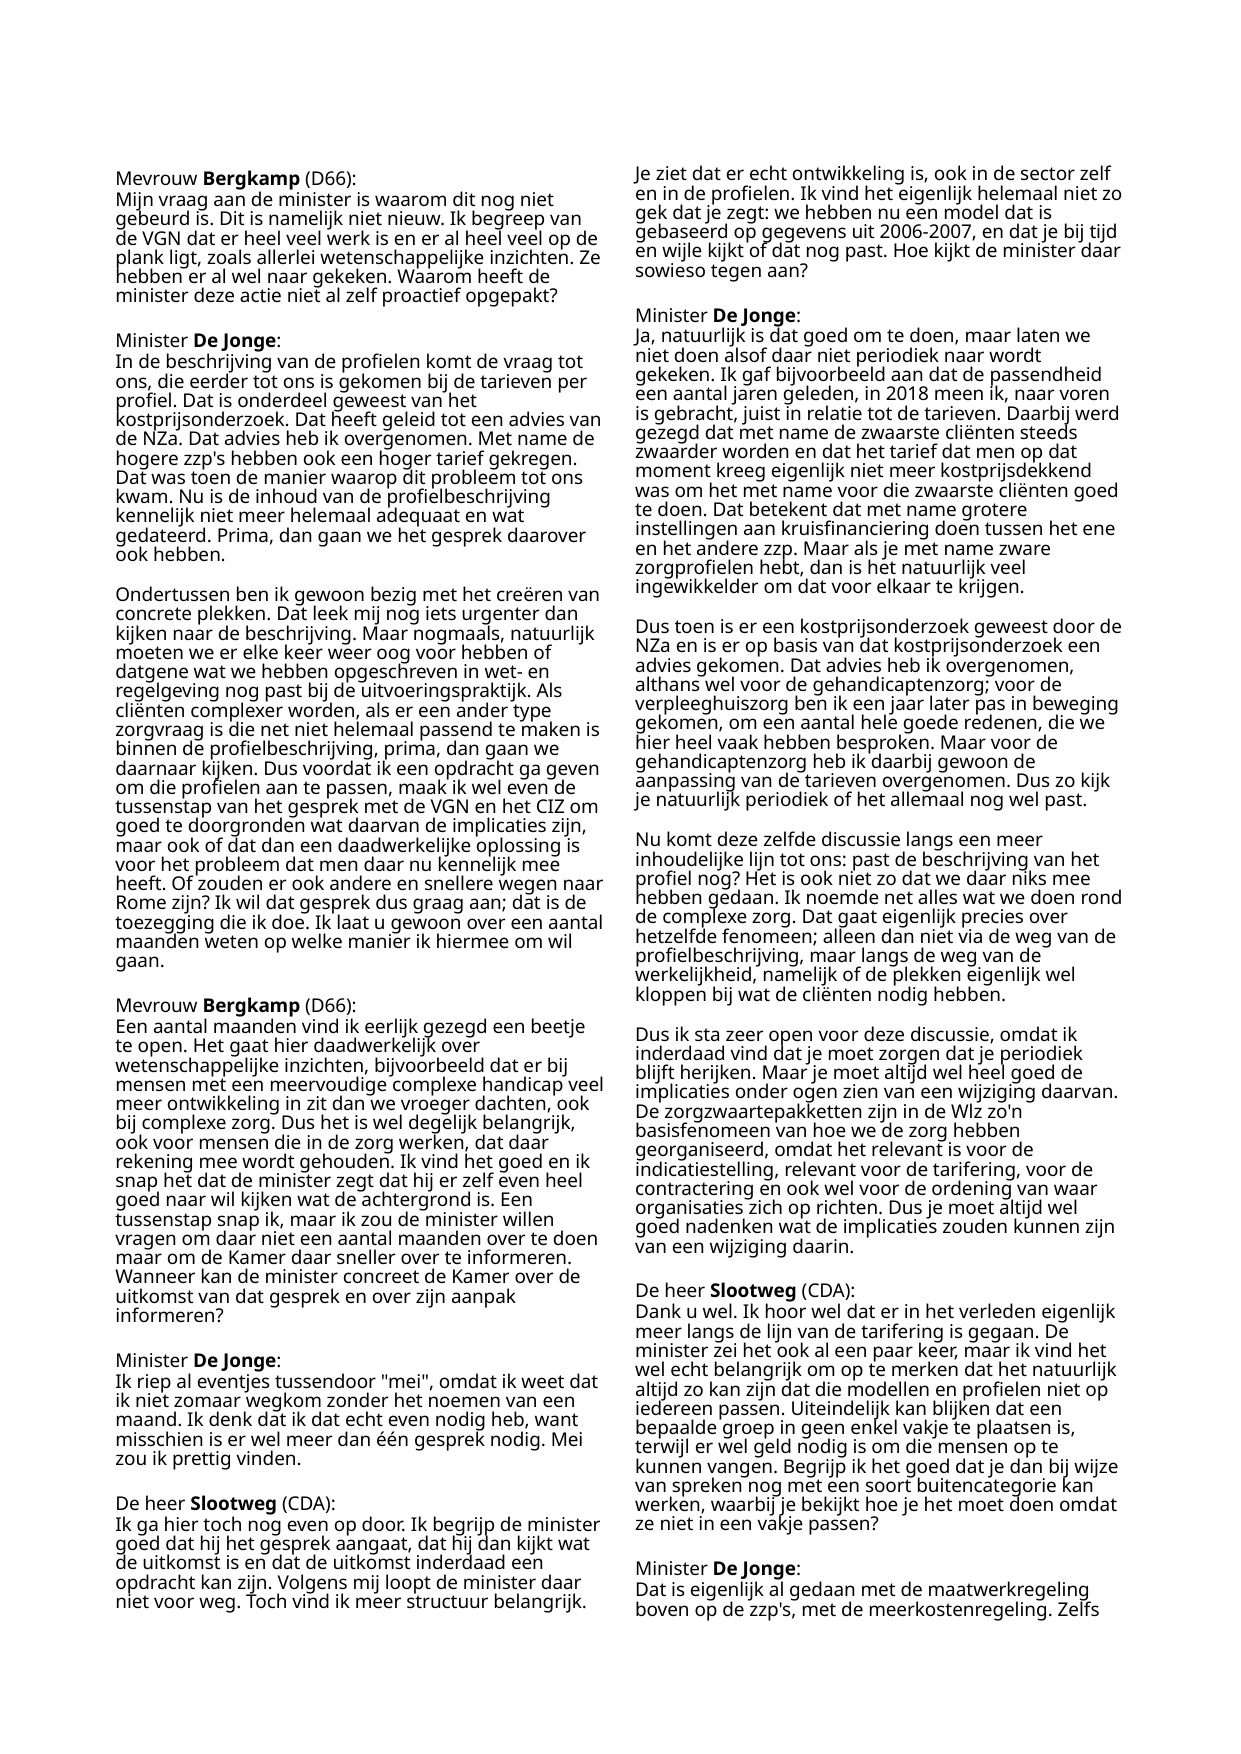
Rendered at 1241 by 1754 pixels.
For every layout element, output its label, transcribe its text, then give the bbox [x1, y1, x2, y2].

text Mevrouw Bergkamp (D66): [115, 165, 605, 191]
text In de beschrijving van de profielen komt de vraag tot ons, die eerder tot ons is gekomen bij de tarieven per profiel. Dat is onderdeel geweest van het kostprijsonderzoek. Dat heeft geleid tot een advies van de NZa. Dat advies heb ik overgenomen. Met name de hogere zzp's hebben ook een hoger tarief gekregen. Dat was toen de manier waarop dit probleem tot ons kwam. Nu is de inhoud van de profielbeschrijving kennelijk niet meer helemaal adequaat en wat gedateerd. Prima, dan gaan we het gesprek daarover ook hebben. [115, 353, 605, 565]
text Ik riep al eventjes tussendoor "mei", omdat ik weet dat ik niet zomaar wegkom zonder het noemen van een maand. Ik denk dat ik dat echt even nodig heb, want misschien is er wel meer dan één gesprek nodig. Mei zou ik prettig vinden. [115, 1373, 605, 1469]
text Een aantal maanden vind ik eerlijk gezegd een beetje te open. Het gaat hier daadwerkelijk over wetenschappelijke inzichten, bijvoorbeeld dat er bij mensen met een meervoudige complexe handicap veel meer ontwikkeling in zit dan we vroeger dachten, ook bij complexe zorg. Dus het is wel degelijk belangrijk, ook voor mensen die in de zorg werken, dat daar rekening mee wordt gehouden. Ik vind het goed en ik snap het dat de minister zegt dat hij er zelf even heel goed naar wil kijken wat de achtergrond is. Een tussenstap snap ik, maar ik zou de minister willen vragen om daar niet een aantal maanden over te doen maar om de Kamer daar sneller over te informeren. Wanneer kan de minister concreet de Kamer over de uitkomst van dat gesprek en over zijn aanpak informeren? [115, 1018, 605, 1326]
text De heer Slootweg (CDA): [635, 1278, 1125, 1303]
text Minister De Jonge: [115, 1347, 605, 1373]
text Minister De Jonge: [115, 328, 605, 353]
text Dank u wel. Ik hoor wel dat er in het verleden eigenlijk meer langs de lijn van de tarifering is gegaan. De minister zei het ook al een paar keer, maar ik vind het wel echt belangrijk om op te merken dat het natuurlijk altijd zo kan zijn dat die modellen en profielen niet op iedereen passen. Uiteindelijk kan blijken dat een bepaalde groep in geen enkel vakje te plaatsen is, terwijl er wel geld nodig is om die mensen op te kunnen vangen. Begrijp ik het goed dat je dan bij wijze van spreken nog met een soort buitencategorie kan werken, waarbij je bekijkt hoe je het moet doen omdat ze niet in een vakje passen? [635, 1303, 1125, 1535]
text Je ziet dat er echt ontwikkeling is, ook in de sector zelf en in de profielen. Ik vind het eigenlijk helemaal niet zo gek dat je zegt: we hebben nu een model dat is gebaseerd op gegevens uit 2006-2007, en dat je bij tijd en wijle kijkt of dat nog past. Hoe kijkt de minister daar sowieso tegen aan? [635, 165, 1125, 281]
text Dus ik sta zeer open voor deze discussie, omdat ik inderdaad vind dat je moet zorgen dat je periodiek blijft herijken. Maar je moet altijd wel heel goed de implicaties onder ogen zien van een wijziging daarvan. De zorgzwaartepakketten zijn in de Wlz zo'n basisfenomeen van hoe we de zorg hebben georganiseerd, omdat het relevant is voor de indicatiestelling, relevant voor de tarifering, voor de contractering en ook wel voor de ordening van waar organisaties zich op richten. Dus je moet altijd wel goed nadenken wat de implicaties zouden kunnen zijn van een wijziging daarin. [635, 1026, 1125, 1257]
text Dat is eigenlijk al gedaan met de maatwerkregeling boven op de zzp's, met de meerkostenregeling. Zelfs [635, 1581, 1125, 1620]
text Minister De Jonge: [635, 1556, 1125, 1581]
text Nu komt deze zelfde discussie langs een meer inhoudelijke lijn tot ons: past de beschrijving van het profiel nog? Het is ook niet zo dat we daar niks mee hebben gedaan. Ik noemde net alles wat we doen rond de complexe zorg. Dat gaat eigenlijk precies over hetzelfde fenomeen; alleen dan niet via de weg van de profielbeschrijving, maar langs de weg van de werkelijkheid, namelijk of de plekken eigenlijk wel kloppen bij wat de cliënten nodig hebben. [635, 831, 1125, 1005]
text Dus toen is er een kostprijsonderzoek geweest door de NZa en is er op basis van dat kostprijsonderzoek een advies gekomen. Dat advies heb ik overgenomen, althans wel voor de gehandicaptenzorg; voor de verpleeghuiszorg ben ik een jaar later pas in beweging gekomen, om een aantal hele goede redenen, die we hier heel vaak hebben besproken. Maar voor de gehandicaptenzorg heb ik daarbij gewoon de aanpassing van de tarieven overgenomen. Dus zo kijk je natuurlijk periodiek of het allemaal nog wel past. [635, 618, 1125, 811]
text Mevrouw Bergkamp (D66): [115, 992, 605, 1018]
text Minister De Jonge: [635, 302, 1125, 327]
text Ondertussen ben ik gewoon bezig met het creëren van concrete plekken. Dat leek mij nog iets urgenter dan kijken naar de beschrijving. Maar nogmaals, natuurlijk moeten we er elke keer weer oog voor hebben of datgene wat we hebben opgeschreven in wet- en regelgeving nog past bij de uitvoeringspraktijk. Als cliënten complexer worden, als er een ander type zorgvraag is die net niet helemaal passend te maken is binnen de profielbeschrijving, prima, dan gaan we daarnaar kijken. Dus voordat ik een opdracht ga geven om die profielen aan te passen, maak ik wel even de tussenstap van het gesprek met de VGN en het CIZ om goed te doorgronden wat daarvan de implicaties zijn, maar ook of dat dan een daadwerkelijke oplossing is voor het probleem dat men daar nu kennelijk mee heeft. Of zouden er ook andere en snellere wegen naar Rome zijn? Ik wil dat gesprek dus graag aan; dat is de toezegging die ik doe. Ik laat u gewoon over een aantal maanden weten op welke manier ik hiermee om wil gaan. [115, 586, 605, 971]
text Mijn vraag aan de minister is waarom dit nog niet gebeurd is. Dit is namelijk niet nieuw. Ik begreep van de VGN dat er heel veel werk is en er al heel veel op de plank ligt, zoals allerlei wetenschappelijke inzichten. Ze hebben er al wel naar gekeken. Waarom heeft de minister deze actie niet al zelf proactief opgepakt? [115, 191, 605, 307]
text Ik ga hier toch nog even op door. Ik begrijp de minister goed dat hij het gesprek aangaat, dat hij dan kijkt wat de uitkomst is en dat de uitkomst inderdaad een opdracht kan zijn. Volgens mij loopt de minister daar niet voor weg. Toch vind ik meer structuur belangrijk. [115, 1516, 605, 1612]
text Ja, natuurlijk is dat goed om te doen, maar laten we niet doen alsof daar niet periodiek naar wordt gekeken. Ik gaf bijvoorbeeld aan dat de passendheid een aantal jaren geleden, in 2018 meen ik, naar voren is gebracht, juist in relatie tot de tarieven. Daarbij werd gezegd dat met name de zwaarste cliënten steeds zwaarder worden en dat het tarief dat men op dat moment kreeg eigenlijk niet meer kostprijsdekkend was om het met name voor die zwaarste cliënten goed te doen. Dat betekent dat met name grotere instellingen aan kruisfinanciering doen tussen het ene en het andere zzp. Maar als je met name zware zorgprofielen hebt, dan is het natuurlijk veel ingewikkelder om dat voor elkaar te krijgen. [635, 327, 1125, 597]
text De heer Slootweg (CDA): [115, 1490, 605, 1516]
